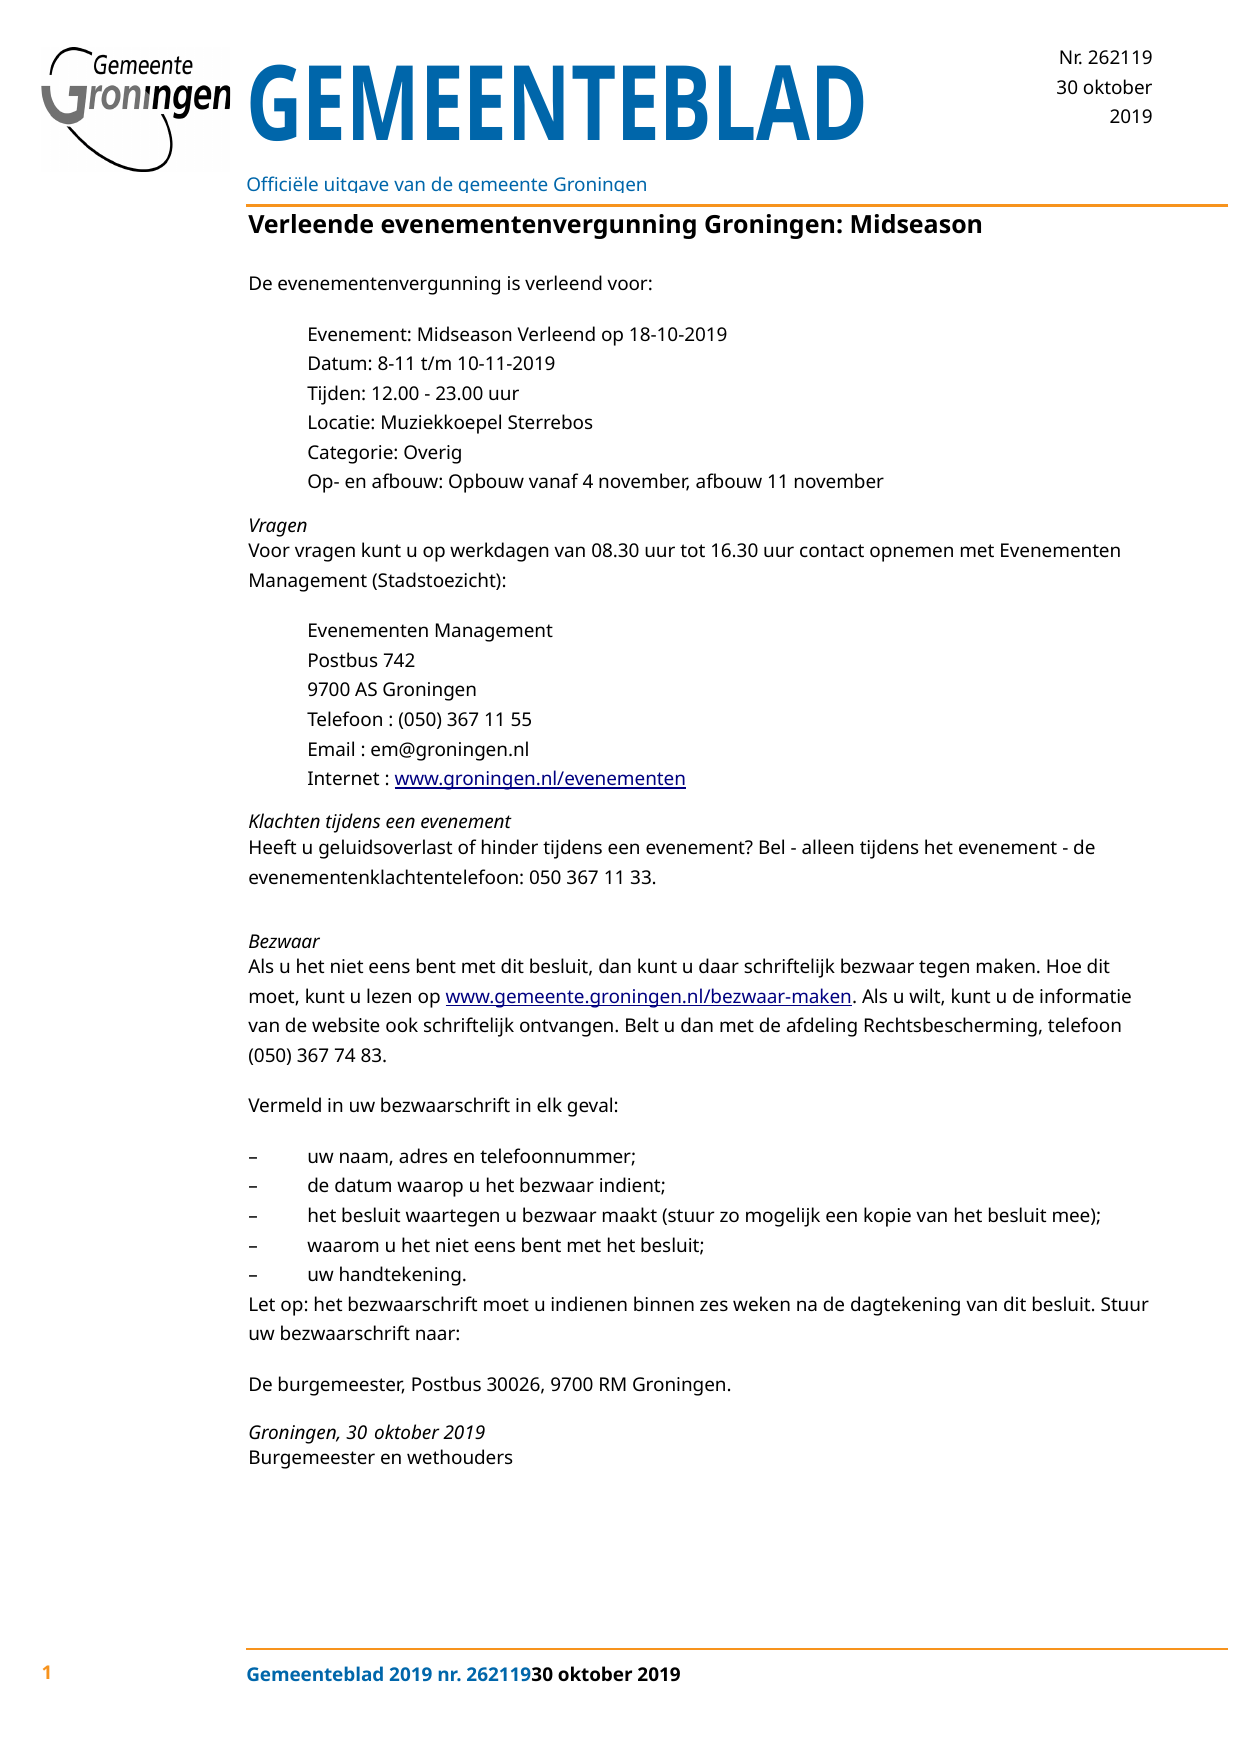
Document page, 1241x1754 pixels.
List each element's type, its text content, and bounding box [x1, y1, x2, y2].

list uw naam, adres en telefoonnummer; [248, 1143, 1152, 1169]
text Groningen, 30 oktober 2019 [248, 1419, 1152, 1444]
text Verleende evenementenvergunning Groningen: Midseason [248, 207, 1152, 241]
list uw handtekening. [248, 1261, 1152, 1287]
list Locatie: Muziekkoepel Sterrebos [248, 409, 1152, 435]
list Datum: 8-11 t/m 10-11-2019 [248, 350, 1152, 376]
text De evenementenvergunning is verleend voor: [248, 270, 1152, 296]
text Als u het niet eens bent met dit besluit, dan kunt u daar schriftelijk bezwaar tegen maken. Hoe dit moet, kunt u lezen op www.gemeente.groningen.nl/bezwaar-maken. Als u wilt, kunt u de informatie van de website ook schriftelijk ontvangen. Belt u dan met de afdeling Rechtsbescherming, telefoon (050) 367 74 83. [248, 953, 1152, 1068]
text Klachten tijdens een evenement [248, 808, 1152, 834]
list 9700 AS Groningen [248, 677, 1152, 702]
list waarom u het niet eens bent met het besluit; [248, 1232, 1152, 1258]
text Voor vragen kunt u op werkdagen van 08.30 uur tot 16.30 uur contact opnemen met Evenementen Management (Stadstoezicht): [248, 537, 1152, 593]
list Postbus 742 [248, 647, 1152, 673]
text De burgemeester, Postbus 30026, 9700 RM Groningen. [248, 1371, 1152, 1397]
list het besluit waartegen u bezwaar maakt (stuur zo mogelijk een kopie van het besluit mee); [248, 1202, 1152, 1228]
list Evenement: Midseason Verleend op 18-10-2019 [248, 321, 1152, 346]
text Vragen [248, 512, 1152, 537]
list Telefoon : (050) 367 11 55 [248, 706, 1152, 732]
list Evenementen Management [248, 617, 1152, 643]
list Email : em@groningen.nl [248, 736, 1152, 762]
text Vermeld in uw bezwaarschrift in elk geval: [248, 1093, 1152, 1118]
text Burgemeester en wethouders [248, 1444, 1152, 1470]
list Categorie: Overig [248, 439, 1152, 465]
text Bezwaar [248, 928, 1152, 953]
list Tijden: 12.00 - 23.00 uur [248, 380, 1152, 406]
picture [41, 47, 231, 172]
text Heeft u geluidsoverlast of hinder tijdens een evenement? Bel - alleen tijdens het evenement - de evenementenklachtentelefoon: 050 367 11 33. [248, 834, 1152, 889]
list Internet : www.groningen.nl/evenementen [248, 765, 1152, 791]
list Op- en afbouw: Opbouw vanaf 4 november, afbouw 11 november [248, 469, 1152, 494]
list de datum waarop u het bezwaar indient; [248, 1173, 1152, 1198]
text Let op: het bezwaarschrift moet u indienen binnen zes weken na de dagtekening van dit besluit. Stuur uw bezwaarschrift naar: [248, 1291, 1152, 1346]
